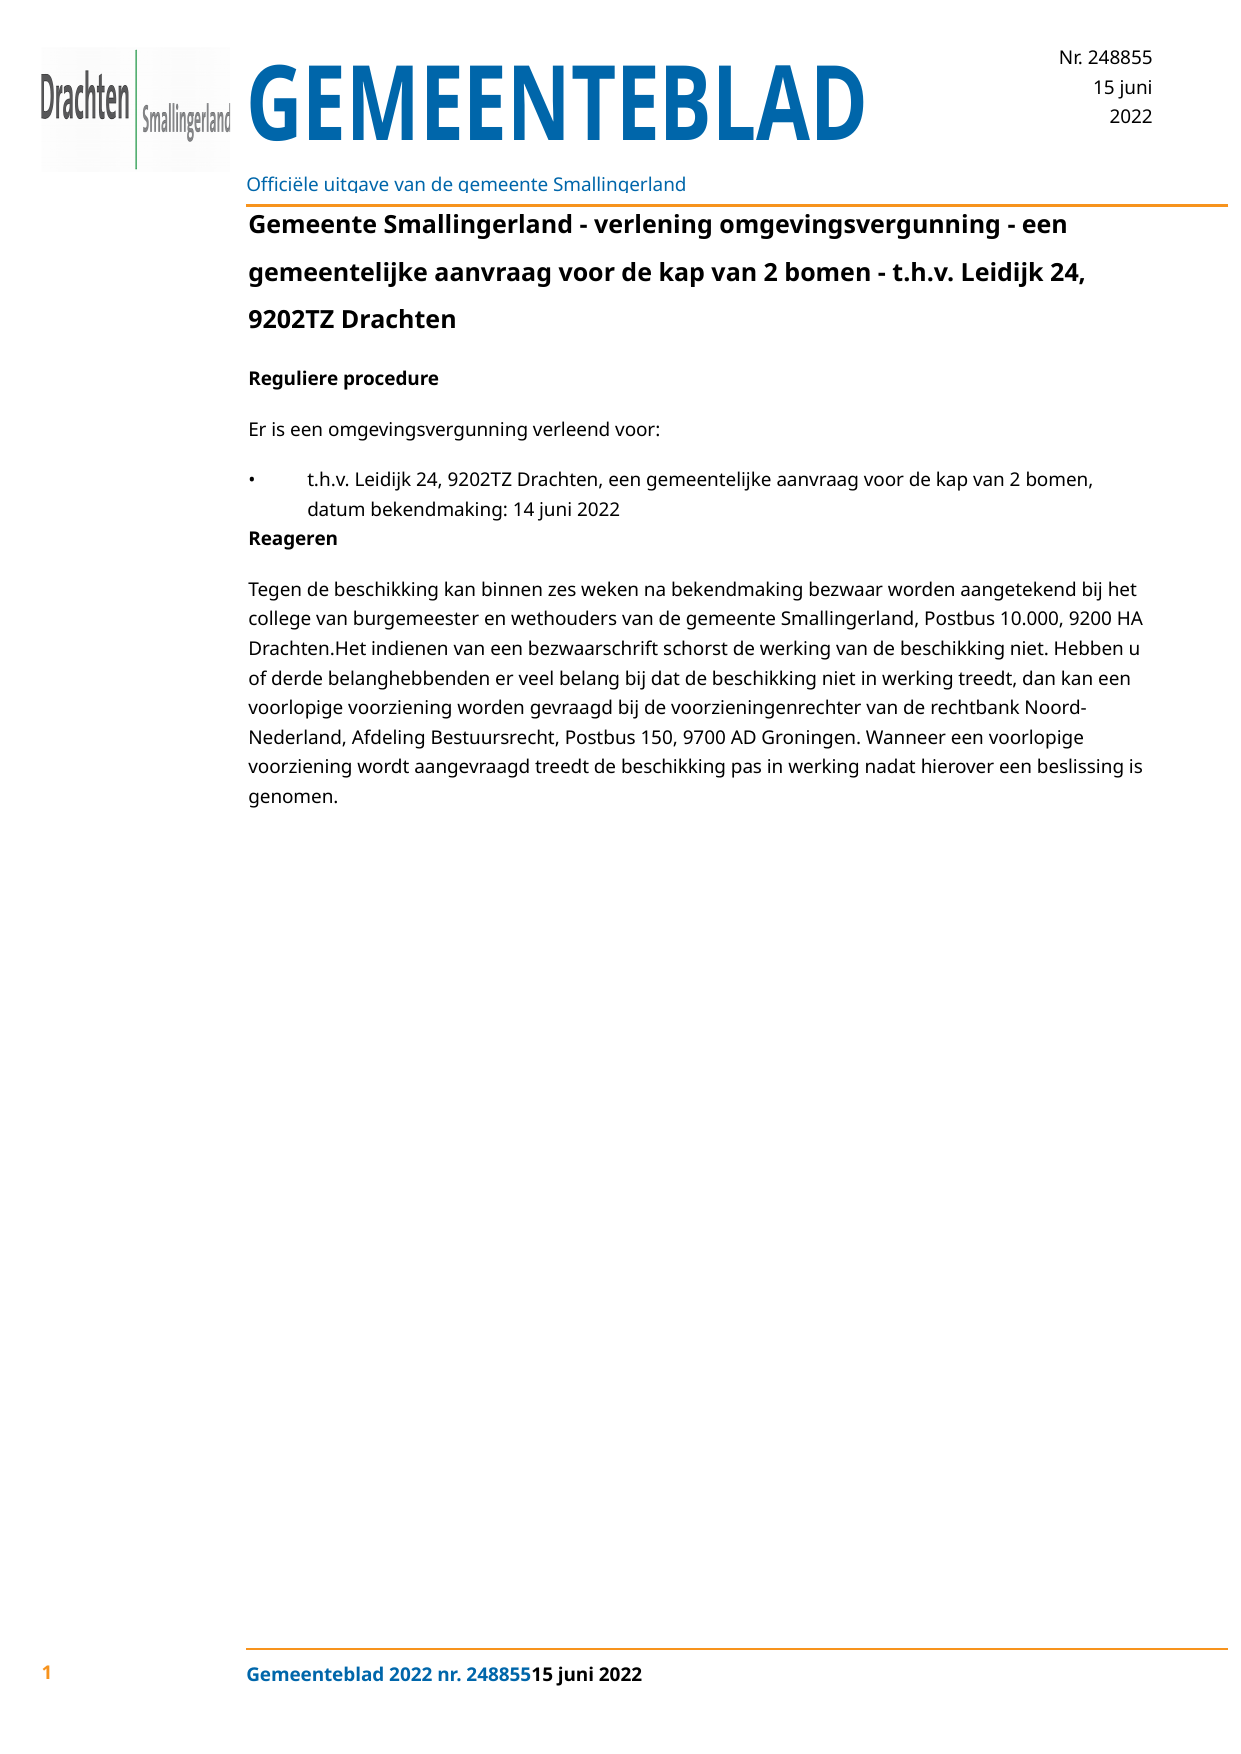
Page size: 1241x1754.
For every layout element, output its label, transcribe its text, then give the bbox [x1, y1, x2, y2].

text Reguliere procedure [248, 366, 1152, 391]
text Er is een omgevingsvergunning verleend voor: [248, 416, 1152, 442]
list t.h.v. Leidijk 24, 9202TZ Drachten, een gemeentelijke aanvraag voor de kap van 2 bomen, datum bekendmaking: 14 juni 2022 [248, 466, 1152, 522]
text Reageren [248, 526, 1152, 551]
text Tegen de beschikking kan binnen zes weken na bekendmaking bezwaar worden aangetekend bij het college van burgemeester en wethouders van de gemeente Smallingerland, Postbus 10.000, 9200 HA Drachten.Het indienen van een bezwaarschrift schorst de werking van de beschikking niet. Hebben u of derde belanghebbenden er veel belang bij dat de beschikking niet in werking treedt, dan kan een voorlopige voorziening worden gevraagd bij de voorzieningenrechter van de rechtbank Noord-Nederland, Afdeling Bestuursrecht, Postbus 150, 9700 AD Groningen. Wanneer een voorlopige voorziening wordt aangevraagd treedt de beschikking pas in werking nadat hierover een beslissing is genomen. [248, 576, 1152, 809]
picture [41, 47, 231, 172]
text Gemeente Smallingerland - verlening omgevingsvergunning - een gemeentelijke aanvraag voor de kap van 2 bomen - t.h.v. Leidijk 24, 9202TZ Drachten [248, 207, 1152, 336]
